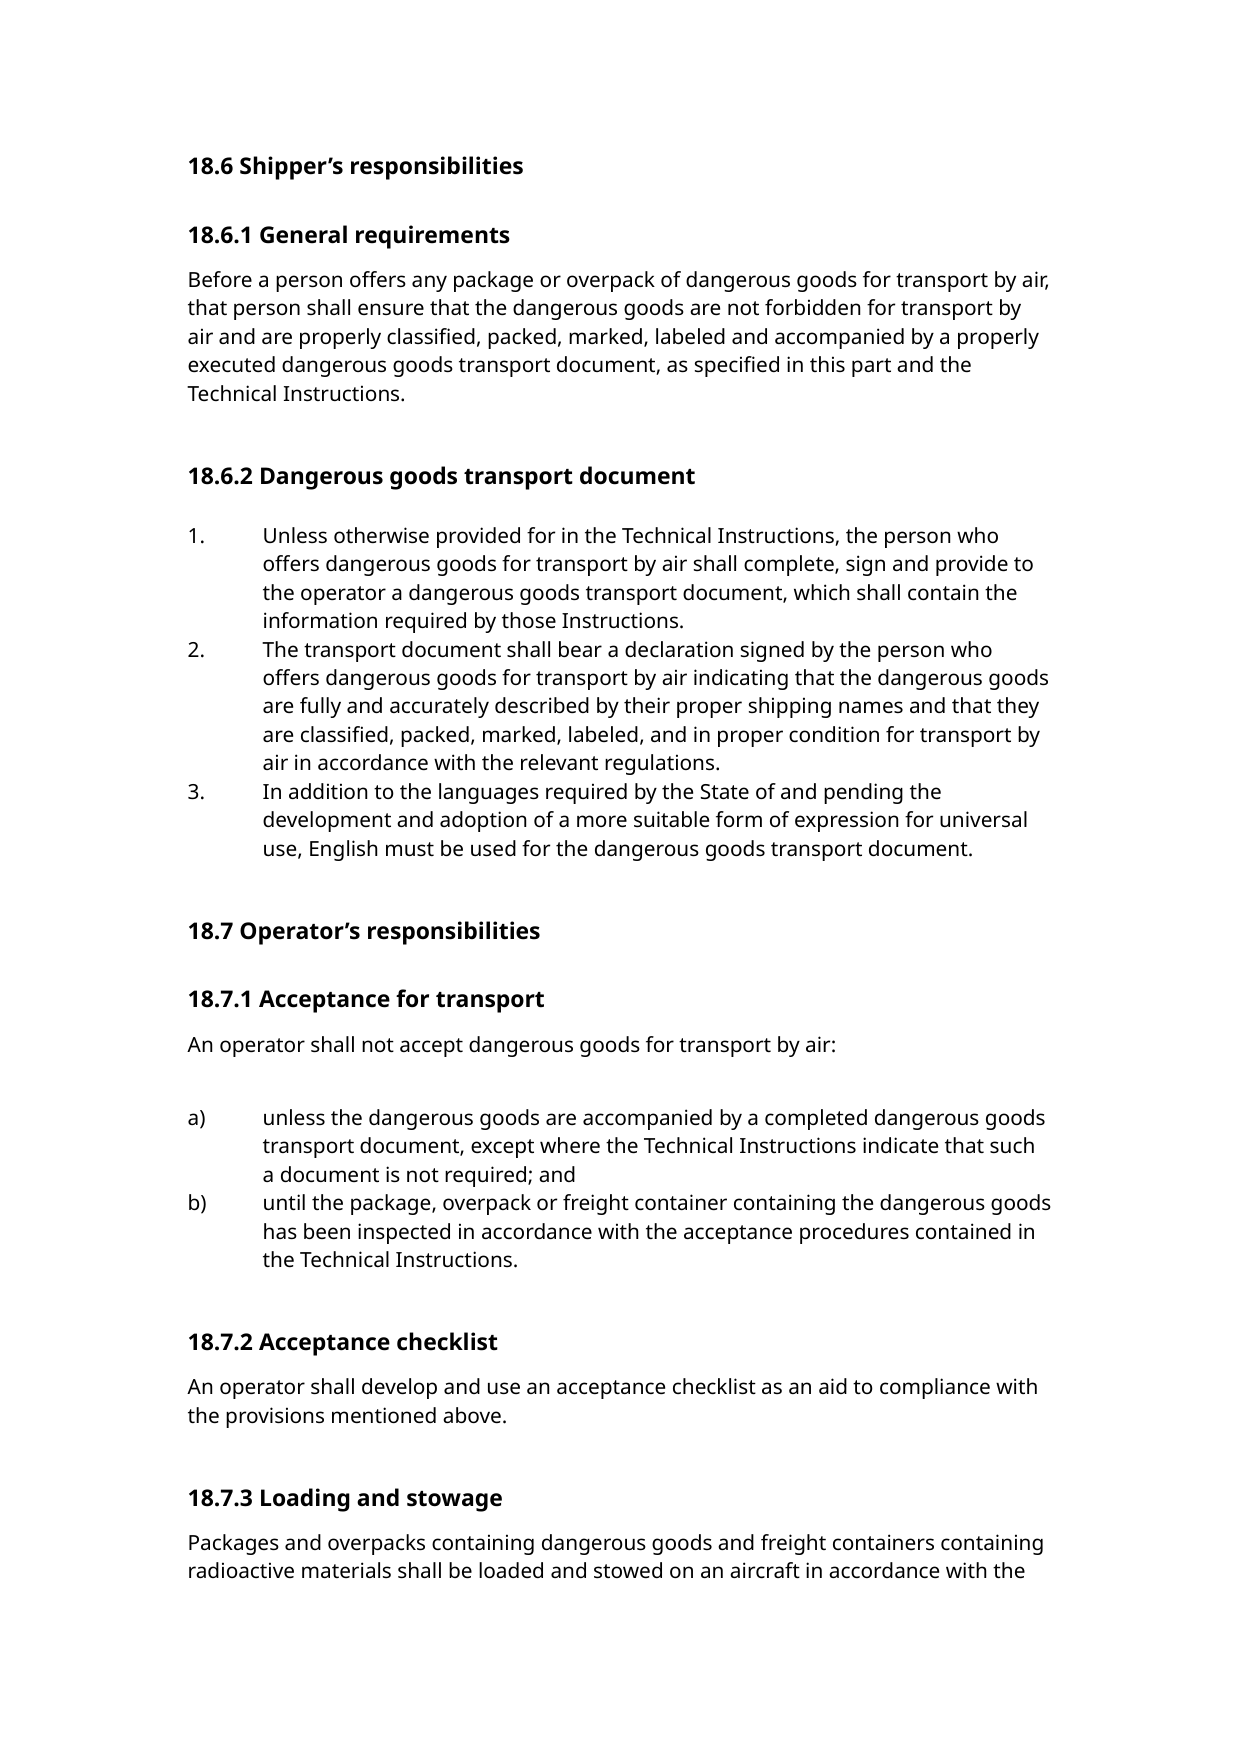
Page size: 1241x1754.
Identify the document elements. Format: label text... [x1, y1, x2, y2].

subtitle 18.7.3 Loading and stowage [187, 1482, 1053, 1513]
list unless the dangerous goods are accompanied by a completed dangerous goods transport document, except where the Technical Instructions indicate that such a document is not required; and [187, 1103, 1053, 1188]
subtitle 18.6 Shipper’s responsibilities [187, 150, 1053, 181]
subtitle 18.7.2 Acceptance checklist [187, 1326, 1053, 1357]
subtitle 18.7 Operator’s responsibilities [187, 915, 1053, 946]
list In addition to the languages required by the State of and pending the development and adoption of a more suitable form of expression for universal use, English must be used for the dangerous goods transport document. [187, 777, 1053, 862]
list Unless otherwise provided for in the Technical Instructions, the person who offers dangerous goods for transport by air shall complete, sign and provide to the operator a dangerous goods transport document, which shall contain the information required by those Instructions. [187, 521, 1053, 635]
text Before a person offers any package or overpack of dangerous goods for transport by air, that person shall ensure that the dangerous goods are not forbidden for transport by air and are properly classified, packed, marked, labeled and accompanied by a properly executed dangerous goods transport document, as specified in this part and the Technical Instructions. [187, 265, 1053, 407]
text An operator shall develop and use an acceptance checklist as an aid to compliance with the provisions mentioned above. [187, 1372, 1053, 1429]
list The transport document shall bear a declaration signed by the person who offers dangerous goods for transport by air indicating that the dangerous goods are fully and accurately described by their proper shipping names and that they are classified, packed, marked, labeled, and in proper condition for transport by air in accordance with the relevant regulations. [187, 635, 1053, 777]
subtitle 18.6.1 General requirements [187, 219, 1053, 250]
list until the package, overpack or freight container containing the dangerous goods has been inspected in accordance with the acceptance procedures contained in the Technical Instructions. [187, 1188, 1053, 1274]
subtitle 18.7.1 Acceptance for transport [187, 983, 1053, 1015]
subtitle 18.6.2 Dangerous goods transport document [187, 460, 1053, 491]
text An operator shall not accept dangerous goods for transport by air: [187, 1030, 1053, 1058]
text Packages and overpacks containing dangerous goods and freight containers containing radioactive materials shall be loaded and stowed on an aircraft in accordance with the [187, 1528, 1053, 1585]
